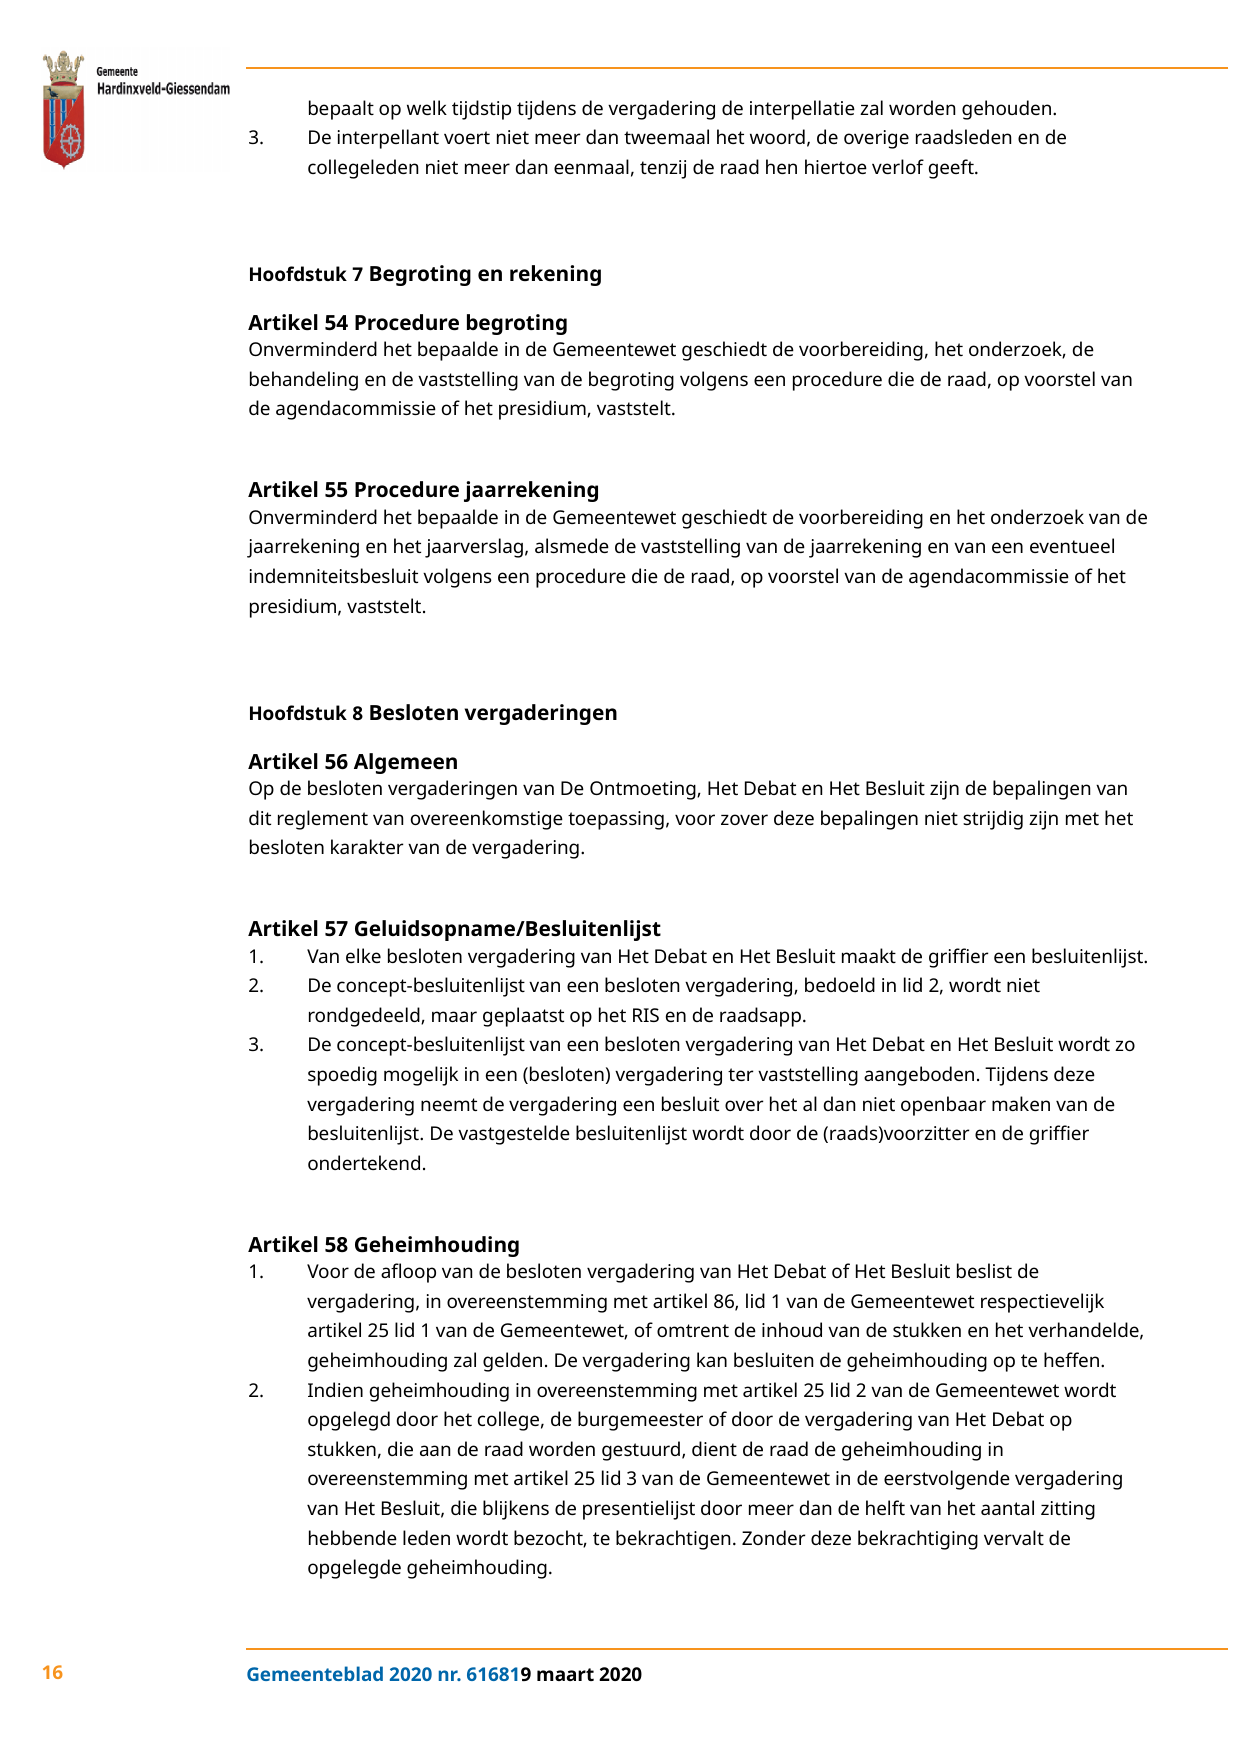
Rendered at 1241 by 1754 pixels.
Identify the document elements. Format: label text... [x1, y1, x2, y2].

list De concept-besluitenlijst van een besloten vergadering van Het Debat en Het Besluit wordt zo spoedig mogelijk in een (besloten) vergadering ter vaststelling aangeboden. Tijdens deze vergadering neemt de vergadering een besluit over het al dan niet openbaar maken van de besluitenlijst. De vastgestelde besluitenlijst wordt door de (raads)voorzitter en de griffier ondertekend. [248, 1032, 1152, 1176]
text Hoofdstuk 7 Begroting en rekening [248, 259, 1152, 287]
text Onverminderd het bepaalde in de Gemeentewet geschiedt de voorbereiding en het onderzoek van de jaarrekening en het jaarverslag, alsmede de vaststelling van de jaarrekening en van een eventueel indemniteitsbesluit volgens een procedure die de raad, op voorstel van de agendacommissie of het presidium, vaststelt. [248, 504, 1152, 618]
text Artikel 58 Geheimhouding [248, 1230, 1152, 1258]
list bepaalt op welk tijdstip tijdens de vergadering de interpellatie zal worden gehouden. [248, 95, 1152, 121]
text Op de besloten vergaderingen van De Ontmoeting, Het Debat en Het Besluit zijn de bepalingen van dit reglement van overeenkomstige toepassing, voor zover deze bepalingen niet strijdig zijn met het besloten karakter van de vergadering. [248, 775, 1152, 860]
text Artikel 55 Procedure jaarrekening [248, 476, 1152, 504]
text Artikel 57 Geluidsopname/Besluitenlijst [248, 914, 1152, 943]
list De interpellant voert niet meer dan tweemaal het woord, de overige raadsleden en de collegeleden niet meer dan eenmaal, tenzij de raad hen hiertoe verlof geeft. [248, 124, 1152, 180]
list Voor de afloop van de besloten vergadering van Het Debat of Het Besluit beslist de vergadering, in overeenstemming met artikel 86, lid 1 van de Gemeentewet respectievelijk artikel 25 lid 1 van de Gemeentewet, of omtrent de inhoud van de stukken en het verhandelde, geheimhouding zal gelden. De vergadering kan besluiten de geheimhouding op te heffen. [248, 1258, 1152, 1373]
list Van elke besloten vergadering van Het Debat en Het Besluit maakt de griffier een besluitenlijst. [248, 943, 1152, 969]
text Artikel 56 Algemeen [248, 747, 1152, 775]
picture [41, 47, 231, 172]
text Onverminderd het bepaalde in de Gemeentewet geschiedt de voorbereiding, het onderzoek, de behandeling en de vaststelling van de begroting volgens een procedure die de raad, op voorstel van de agendacommissie of het presidium, vaststelt. [248, 336, 1152, 421]
text Artikel 54 Procedure begroting [248, 308, 1152, 336]
list De concept-besluitenlijst van een besloten vergadering, bedoeld in lid 2, wordt niet rondgedeeld, maar geplaatst op het RIS en de raadsapp. [248, 972, 1152, 1028]
text Hoofdstuk 8 Besloten vergaderingen [248, 698, 1152, 726]
list Indien geheimhouding in overeenstemming met artikel 25 lid 2 van de Gemeentewet wordt opgelegd door het college, de burgemeester of door de vergadering van Het Debat op stukken, die aan de raad worden gestuurd, dient de raad de geheimhouding in overeenstemming met artikel 25 lid 3 van de Gemeentewet in de eerstvolgende vergadering van Het Besluit, die blijkens de presentielijst door meer dan de helft van het aantal zitting hebbende leden wordt bezocht, te bekrachtigen. Zonder deze bekrachtiging vervalt de opgelegde geheimhouding. [248, 1377, 1152, 1580]
